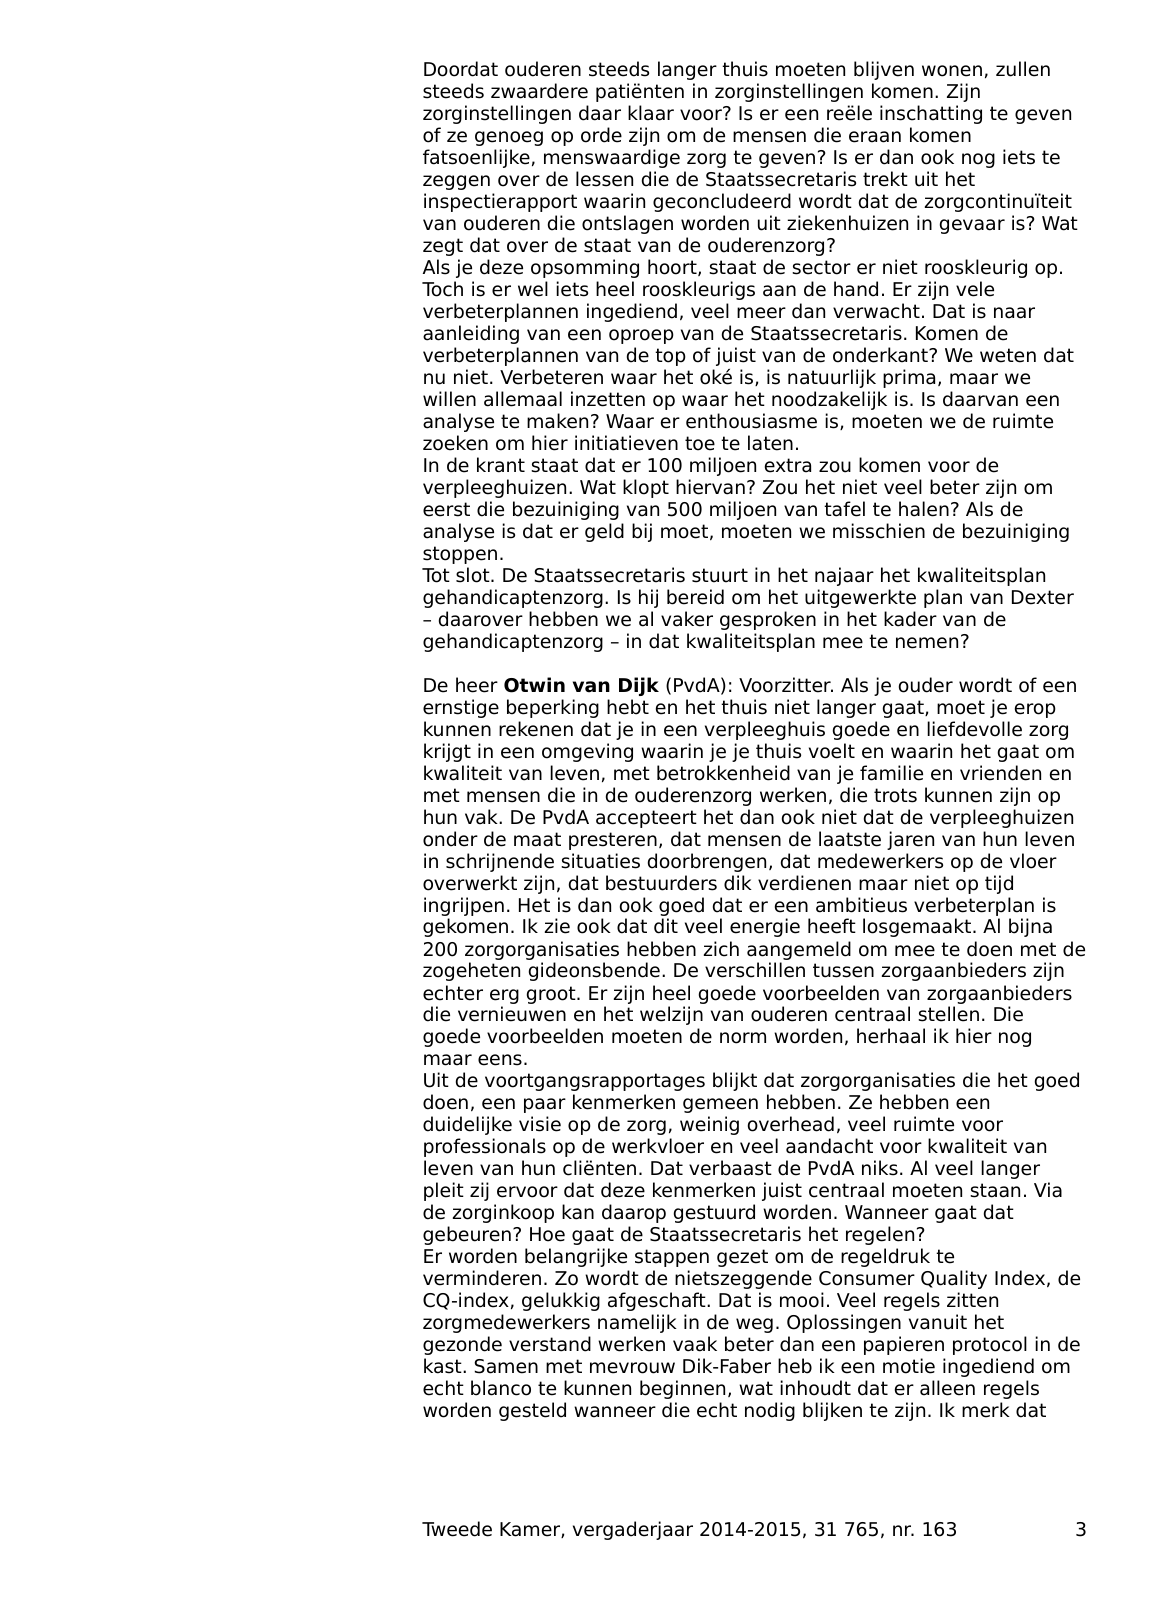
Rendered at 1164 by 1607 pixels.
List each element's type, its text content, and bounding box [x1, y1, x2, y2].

text Doordat ouderen steeds langer thuis moeten blijven wonen, zullen steeds zwaardere patiënten in zorginstellingen komen. Zijn zorginstellingen daar klaar voor? Is er een reële inschatting te geven of ze genoeg op orde zijn om de mensen die eraan komen fatsoenlijke, menswaardige zorg te geven? Is er dan ook nog iets te zeggen over de lessen die de Staatssecretaris trekt uit het inspectierapport waarin geconcludeerd wordt dat de zorgcontinuïteit van ouderen die ontslagen worden uit ziekenhuizen in gevaar is? Wat zegt dat over de staat van de ouderenzorg? [422, 59, 1087, 257]
text Als je deze opsomming hoort, staat de sector er niet rooskleurig op. Toch is er wel iets heel rooskleurigs aan de hand. Er zijn vele verbeterplannen ingediend, veel meer dan verwacht. Dat is naar aanleiding van een oproep van de Staatssecretaris. Komen de verbeterplannen van de top of juist van de onderkant? We weten dat nu niet. Verbeteren waar het oké is, is natuurlijk prima, maar we willen allemaal inzetten op waar het noodzakelijk is. Is daarvan een analyse te maken? Waar er enthousiasme is, moeten we de ruimte zoeken om hier initiatieven toe te laten. [422, 257, 1087, 455]
text Er worden belangrijke stappen gezet om de regeldruk te verminderen. Zo wordt de nietszeggende Consumer Quality Index, de CQ-index, gelukkig afgeschaft. Dat is mooi. Veel regels zitten zorgmedewerkers namelijk in de weg. Oplossingen vanuit het gezonde verstand werken vaak beter dan een papieren protocol in de kast. Samen met mevrouw Dik-Faber heb ik een motie ingediend om echt blanco te kunnen beginnen, wat inhoudt dat er alleen regels worden gesteld wanneer die echt nodig blijken te zijn. Ik merk dat [422, 1246, 1087, 1422]
text Tot slot. De Staatssecretaris stuurt in het najaar het kwaliteitsplan gehandicaptenzorg. Is hij bereid om het uitgewerkte plan van Dexter – daarover hebben we al vaker gesproken in het kader van de gehandicaptenzorg – in dat kwaliteitsplan mee te nemen? [422, 564, 1087, 652]
text Uit de voortgangsrapportages blijkt dat zorgorganisaties die het goed doen, een paar kenmerken gemeen hebben. Ze hebben een duidelijke visie op de zorg, weinig overhead, veel ruimte voor professionals op de werkvloer en veel aandacht voor kwaliteit van leven van hun cliënten. Dat verbaast de PvdA niks. Al veel langer pleit zij ervoor dat deze kenmerken juist centraal moeten staan. Via de zorginkoop kan daarop gestuurd worden. Wanneer gaat dat gebeuren? Hoe gaat de Staatssecretaris het regelen? [422, 1070, 1087, 1246]
text In de krant staat dat er 100 miljoen extra zou komen voor de verpleeghuizen. Wat klopt hiervan? Zou het niet veel beter zijn om eerst die bezuiniging van 500 miljoen van tafel te halen? Als de analyse is dat er geld bij moet, moeten we misschien de bezuiniging stoppen. [422, 455, 1087, 564]
text De heer Otwin van Dijk (PvdA): Voorzitter. Als je ouder wordt of een ernstige beperking hebt en het thuis niet langer gaat, moet je erop kunnen rekenen dat je in een verpleeghuis goede en liefdevolle zorg krijgt in een omgeving waarin je je thuis voelt en waarin het gaat om kwaliteit van leven, met betrokkenheid van je familie en vrienden en met mensen die in de ouderenzorg werken, die trots kunnen zijn op hun vak. De PvdA accepteert het dan ook niet dat de verpleeghuizen onder de maat presteren, dat mensen de laatste jaren van hun leven in schrijnende situaties doorbrengen, dat medewerkers op de vloer overwerkt zijn, dat bestuurders dik verdienen maar niet op tijd ingrijpen. Het is dan ook goed dat er een ambitieus verbeterplan is gekomen. Ik zie ook dat dit veel energie heeft losgemaakt. Al bijna 200 zorgorganisaties hebben zich aangemeld om mee te doen met de zogeheten gideonsbende. De verschillen tussen zorgaanbieders zijn echter erg groot. Er zijn heel goede voorbeelden van zorgaanbieders die vernieuwen en het welzijn van ouderen centraal stellen. Die goede voorbeelden moeten de norm worden, herhaal ik hier nog maar eens. [422, 675, 1087, 1070]
